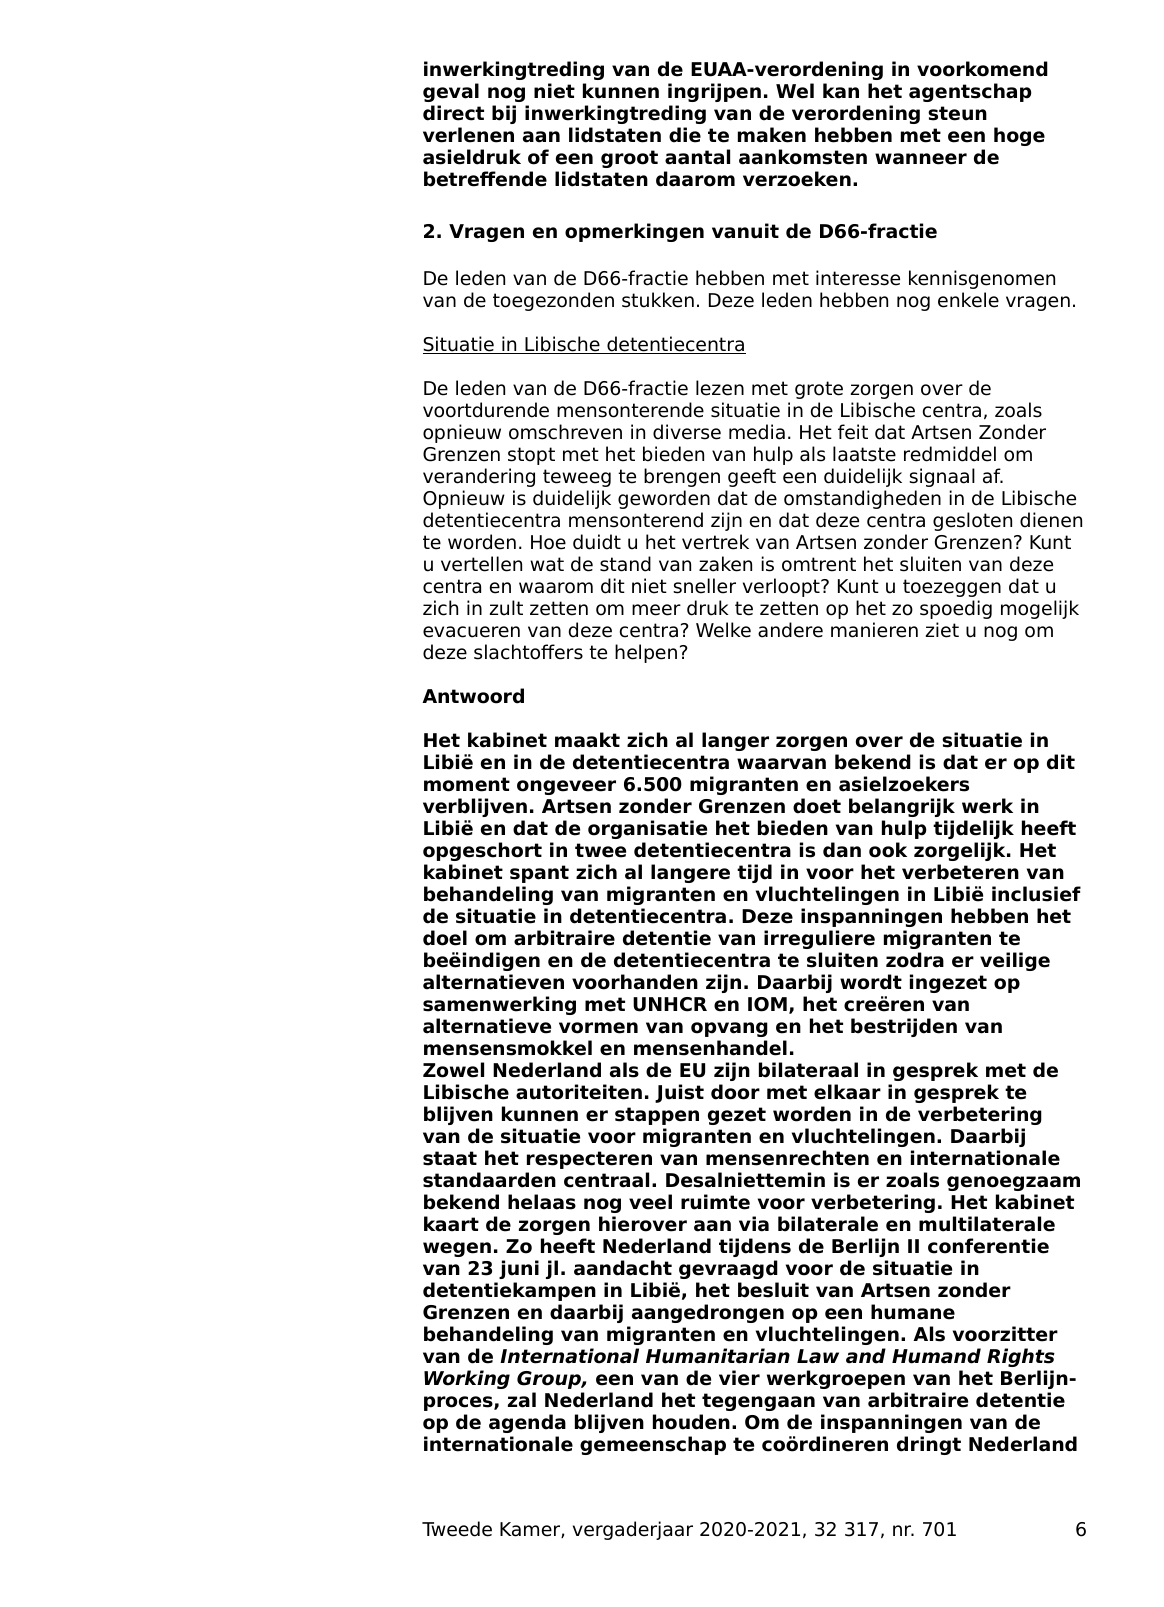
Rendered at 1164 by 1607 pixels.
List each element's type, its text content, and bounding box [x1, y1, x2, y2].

text Zowel Nederland als de EU zijn bilateraal in gesprek met de Libische autoriteiten. Juist door met elkaar in gesprek te blijven kunnen er stappen gezet worden in de verbetering van de situatie voor migranten en vluchtelingen. Daarbij staat het respecteren van mensenrechten en internationale standaarden centraal. Desalniettemin is er zoals genoegzaam bekend helaas nog veel ruimte voor verbetering. Het kabinet kaart de zorgen hierover aan via bilaterale en multilaterale wegen. Zo heeft Nederland tijdens de Berlijn II conferentie van 23 juni jl. aandacht gevraagd voor de situatie in detentiekampen in Libië, het besluit van Artsen zonder Grenzen en daarbij aangedrongen op een humane behandeling van migranten en vluchtelingen. Als voorzitter van de International Humanitarian Law and Humand Rights Working Group, een van de vier werkgroepen van het Berlijn-proces, zal Nederland het tegengaan van arbitraire detentie op de agenda blijven houden. Om de inspanningen van de internationale gemeenschap te coördineren dringt Nederland [422, 1060, 1087, 1456]
text De leden van de D66-fractie hebben met interesse kennisgenomen van de toegezonden stukken. Deze leden hebben nog enkele vragen. [422, 268, 1087, 312]
text inwerkingtreding van de EUAA-verordening in voorkomend geval nog niet kunnen ingrijpen. Wel kan het agentschap direct bij inwerkingtreding van de verordening steun verlenen aan lidstaten die te maken hebben met een hoge asieldruk of een groot aantal aankomsten wanneer de betreffende lidstaten daarom verzoeken. [422, 59, 1087, 191]
subtitle Situatie in Libische detentiecentra [422, 334, 1087, 356]
text Het kabinet maakt zich al langer zorgen over de situatie in Libië en in de detentiecentra waarvan bekend is dat er op dit moment ongeveer 6.500 migranten en asielzoekers verblijven. Artsen zonder Grenzen doet belangrijk werk in Libië en dat de organisatie het bieden van hulp tijdelijk heeft opgeschort in twee detentiecentra is dan ook zorgelijk. Het kabinet spant zich al langere tijd in voor het verbeteren van behandeling van migranten en vluchtelingen in Libië inclusief de situatie in detentiecentra. Deze inspanningen hebben het doel om arbitraire detentie van irreguliere migranten te beëindigen en de detentiecentra te sluiten zodra er veilige alternatieven voorhanden zijn. Daarbij wordt ingezet op samenwerking met UNHCR en IOM, het creëren van alternatieve vormen van opvang en het bestrijden van mensensmokkel en mensenhandel. [422, 730, 1087, 1060]
text De leden van de D66-fractie lezen met grote zorgen over de voortdurende mensonterende situatie in de Libische centra, zoals opnieuw omschreven in diverse media. Het feit dat Artsen Zonder Grenzen stopt met het bieden van hulp als laatste redmiddel om verandering teweeg te brengen geeft een duidelijk signaal af. Opnieuw is duidelijk geworden dat de omstandigheden in de Libische detentiecentra mensonterend zijn en dat deze centra gesloten dienen te worden. Hoe duidt u het vertrek van Artsen zonder Grenzen? Kunt u vertellen wat de stand van zaken is omtrent het sluiten van deze centra en waarom dit niet sneller verloopt? Kunt u toezeggen dat u zich in zult zetten om meer druk te zetten op het zo spoedig mogelijk evacueren van deze centra? Welke andere manieren ziet u nog om deze slachtoffers te helpen? [422, 378, 1087, 664]
subtitle 2. Vragen en opmerkingen vanuit de D66-fractie [422, 221, 1087, 243]
subtitle Antwoord [422, 686, 1087, 708]
